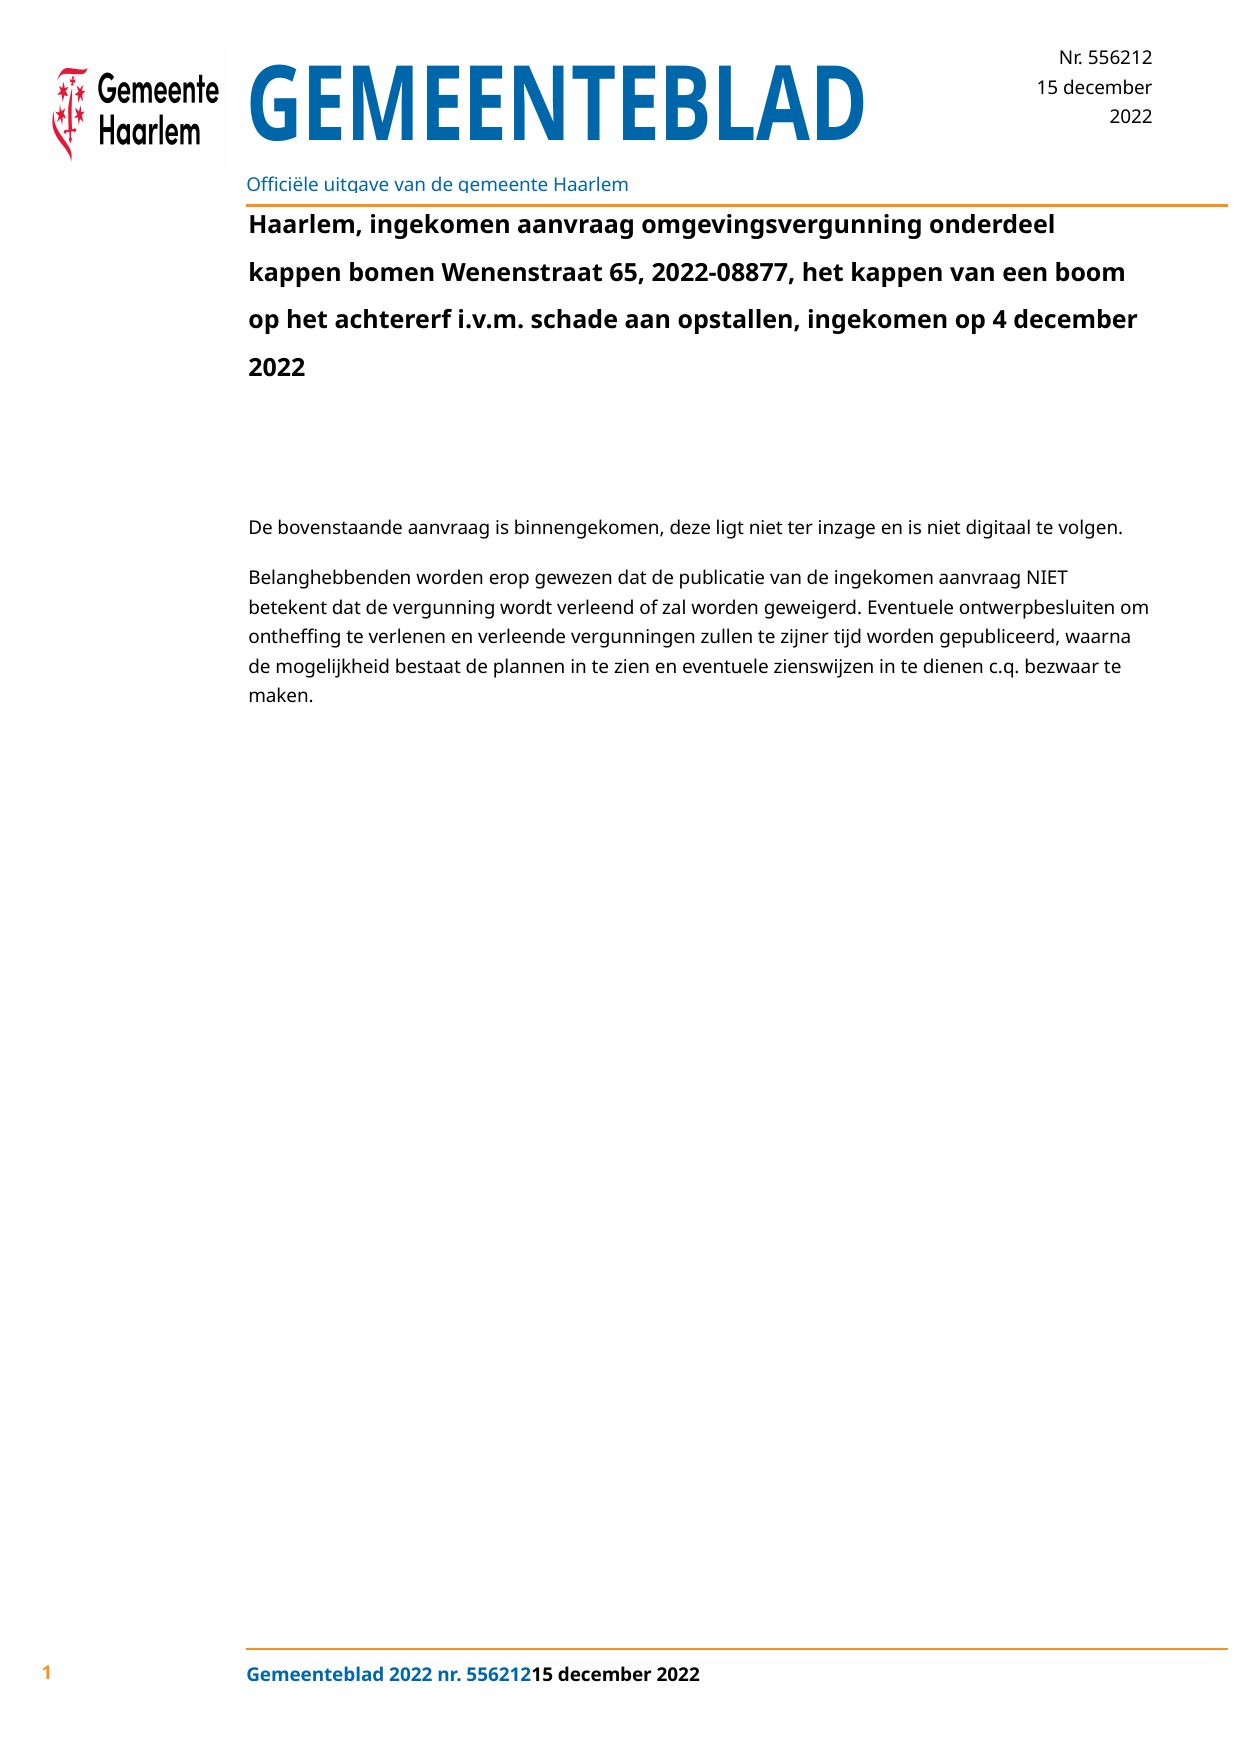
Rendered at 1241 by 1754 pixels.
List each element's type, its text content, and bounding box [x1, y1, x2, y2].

text De bovenstaande aanvraag is binnengekomen, deze ligt niet ter inzage en is niet digitaal te volgen. [248, 514, 1152, 540]
text Haarlem, ingekomen aanvraag omgevingsvergunning onderdeel kappen bomen Wenenstraat 65, 2022-08877, het kappen van een boom op het achtererf i.v.m. schade aan opstallen, ingekomen op 4 december 2022 [248, 207, 1152, 384]
text Belanghebbenden worden erop gewezen dat de publicatie van de ingekomen aanvraag NIET betekent dat de vergunning wordt verleend of zal worden geweigerd. Eventuele ontwerpbesluiten om ontheffing te verlenen en verleende vergunningen zullen te zijner tijd worden gepubliceerd, waarna de mogelijkheid bestaat de plannen in te zien en eventuele zienswijzen in te dienen c.q. bezwaar te maken. [248, 564, 1152, 708]
picture [41, 47, 231, 172]
